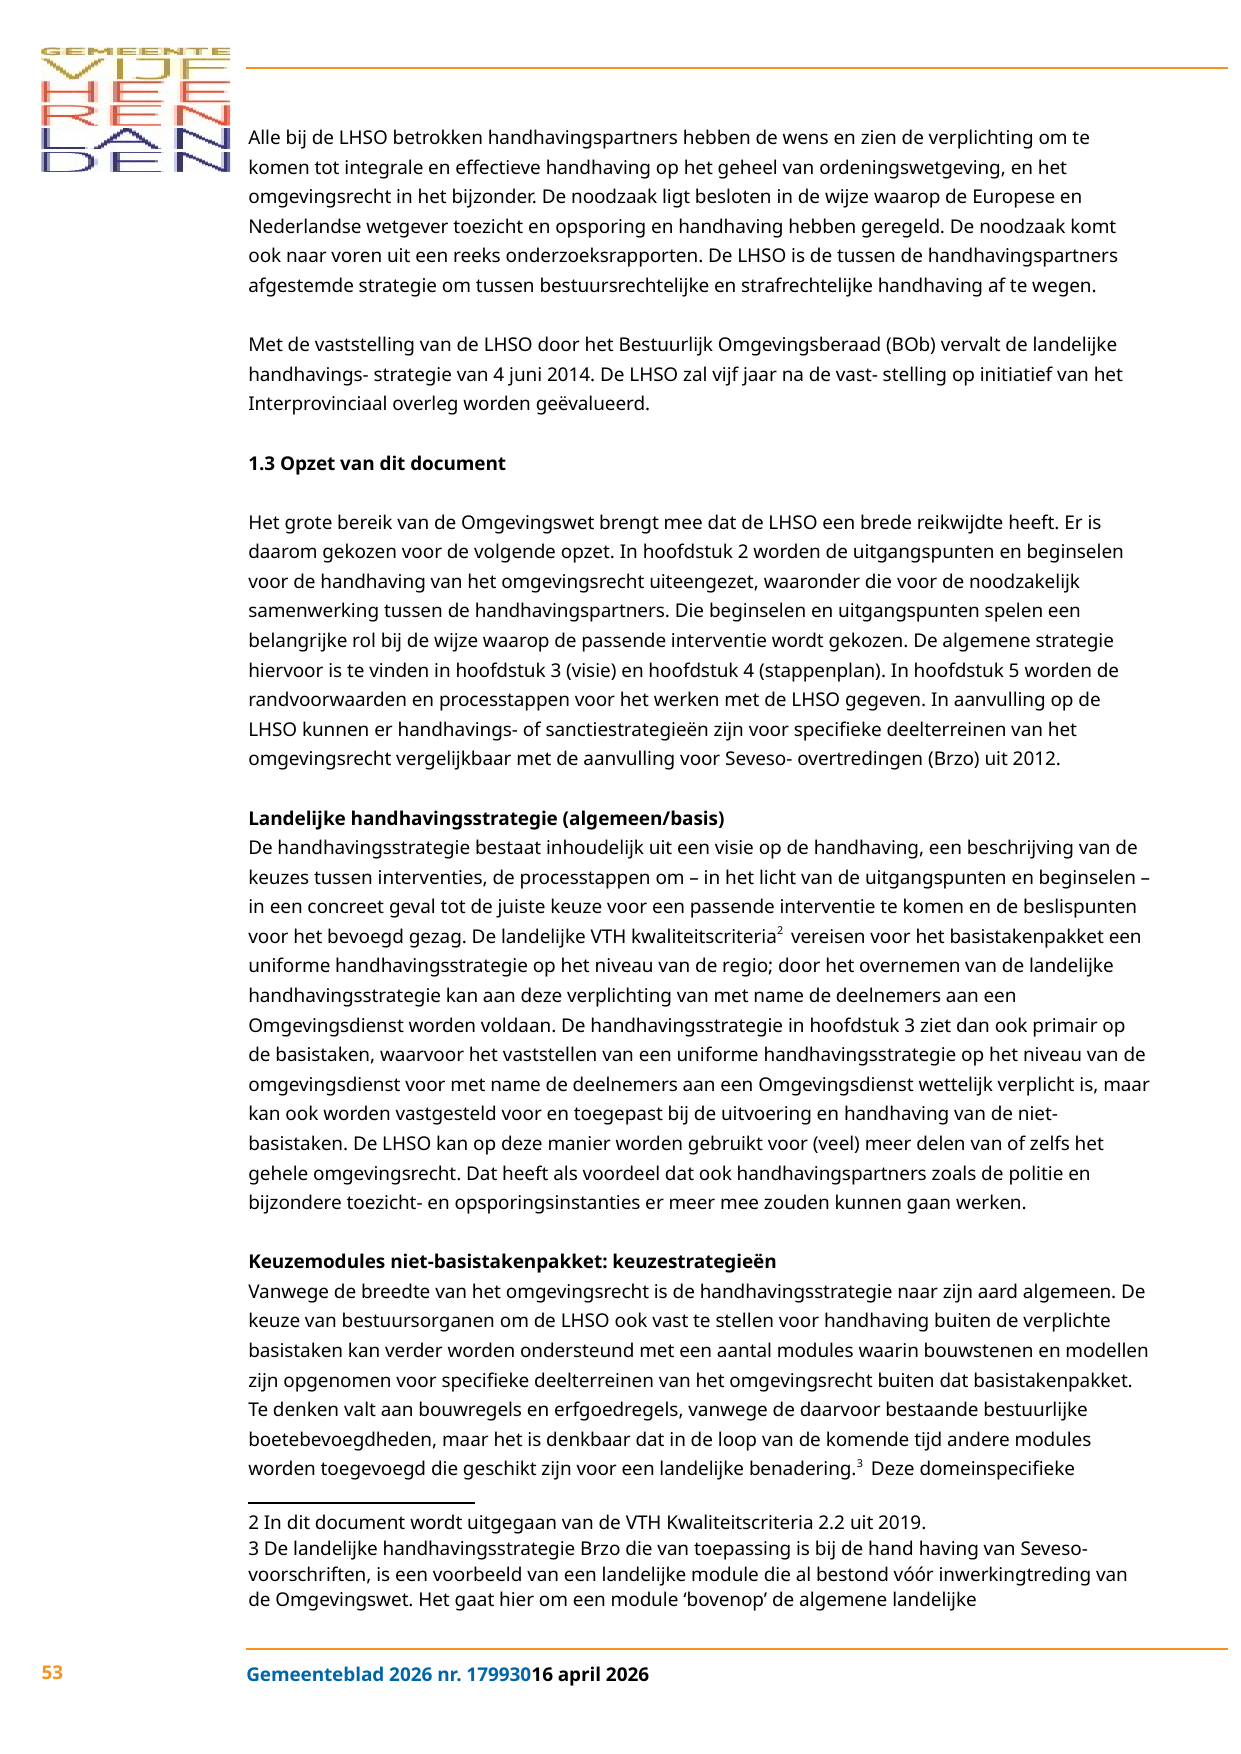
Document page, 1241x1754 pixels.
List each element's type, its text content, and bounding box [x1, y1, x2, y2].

picture [41, 47, 231, 172]
text In dit document wordt uitgegaan van de VTH Kwaliteitscriteria 2.2 uit 2019. [248, 1509, 1152, 1535]
text Keuzemodules niet-basistakenpakket: keuzestrategieën [248, 1248, 1152, 1274]
text Landelijke handhavingsstrategie (algemeen/basis) [248, 805, 1152, 831]
text 1.3 Opzet van dit document [248, 450, 1152, 476]
text Vanwege de breedte van het omgevingsrecht is de handhavingsstrategie naar zijn aard algemeen. De keuze van bestuursorganen om de LHSO ook vast te stellen voor handhaving buiten de verplichte basistaken kan verder worden ondersteund met een aantal modules waarin bouwstenen en modellen zijn opgenomen voor specifieke deelterreinen van het omgevingsrecht buiten dat basistakenpakket. Te denken valt aan bouwregels en erfgoedregels, vanwege de daarvoor bestaande bestuurlijke boetebevoegdheden, maar het is denkbaar dat in de loop van de komende tijd andere modules worden toegevoegd die geschikt zijn voor een landelijke benadering. Deze domeinspecifieke [248, 1278, 1152, 1481]
text De landelijke handhavingsstrategie Brzo die van toepassing is bij de hand­ having van Seveso­voorschriften, is een voorbeeld van een landelijke module die al bestond vóór inwerkingtreding van de Omgevingswet. Het gaat hier om een module ‘bovenop’ de algemene landelijke [248, 1535, 1152, 1612]
text Alle bij de LHSO betrokken handhavingspartners hebben de wens en zien de verplichting om te komen tot integrale en effectieve handhaving op het geheel van ordeningswetgeving, en het omgevingsrecht in het bijzonder. De noodzaak ligt besloten in de wijze waarop de Europese en Nederlandse wetgever toezicht en opsporing en handhaving hebben geregeld. De noodzaak komt ook naar voren uit een reeks onderzoeksrapporten. De LHSO is de tussen de handhavingspartners afgestemde strategie om tussen bestuursrechtelijke en strafrechtelijke handhaving af te wegen. [248, 124, 1152, 298]
text De handhavingsstrategie bestaat inhoudelijk uit een visie op de handhaving, een beschrijving van de keuzes tussen interventies, de processtappen om – in het licht van de uitgangspunten en beginselen – in een concreet geval tot de juiste keuze voor een passende interventie te komen en de beslispunten voor het bevoegd gezag. De landelijke VTH kwaliteitscriteria vereisen voor het basistakenpakket een uniforme handhavingsstrategie op het niveau van de regio; door het overnemen van de landelijke handhavingsstrategie kan aan deze verplichting van met name de deelnemers aan een Omgevingsdienst worden voldaan. De handhavingsstrategie in hoofdstuk 3 ziet dan ook primair op de basistaken, waarvoor het vaststellen van een uniforme handhavingsstrategie op het niveau van de omgevingsdienst voor met name de deelnemers aan een Omgevingsdienst wettelijk verplicht is, maar kan ook worden vastgesteld voor en toegepast bij de uitvoering en handhaving van de niet-basistaken. De LHSO kan op deze manier worden gebruikt voor (veel) meer delen van of zelfs het gehele omgevingsrecht. Dat heeft als voordeel dat ook handhavingspartners zoals de politie en bijzondere toezicht- en opsporingsinstanties er meer mee zouden kunnen gaan werken. [248, 834, 1152, 1215]
text Het grote bereik van de Omgevingswet brengt mee dat de LHSO een brede reikwijdte heeft. Er is daarom gekozen voor de volgende opzet. In hoofdstuk 2 worden de uitgangspunten en beginselen voor de handhaving van het omgevingsrecht uiteengezet, waaronder die voor de noodzakelijk samenwerking tussen de handhavingspartners. Die beginselen en uitgangspunten spelen een belangrijke rol bij de wijze waarop de passende interventie wordt gekozen. De algemene strategie hiervoor is te vinden in hoofdstuk 3 (visie) en hoofdstuk 4 (stappenplan). In hoofdstuk 5 worden de randvoorwaarden en processtappen voor het werken met de LHSO gegeven. In aanvulling op de LHSO kunnen er handhavings- of sanctiestrategieën zijn voor specifieke deelterreinen van het omgevingsrecht vergelijkbaar met de aanvulling voor Seveso- overtredingen (Brzo) uit 2012. [248, 509, 1152, 771]
text Met de vaststelling van de LHSO door het Bestuurlijk Omgevingsberaad (BOb) vervalt de landelijke handhavings- strategie van 4 juni 2014. De LHSO zal vijf jaar na de vast- stelling op initiatief van het Interprovinciaal overleg worden geëvalueerd. [248, 331, 1152, 416]
